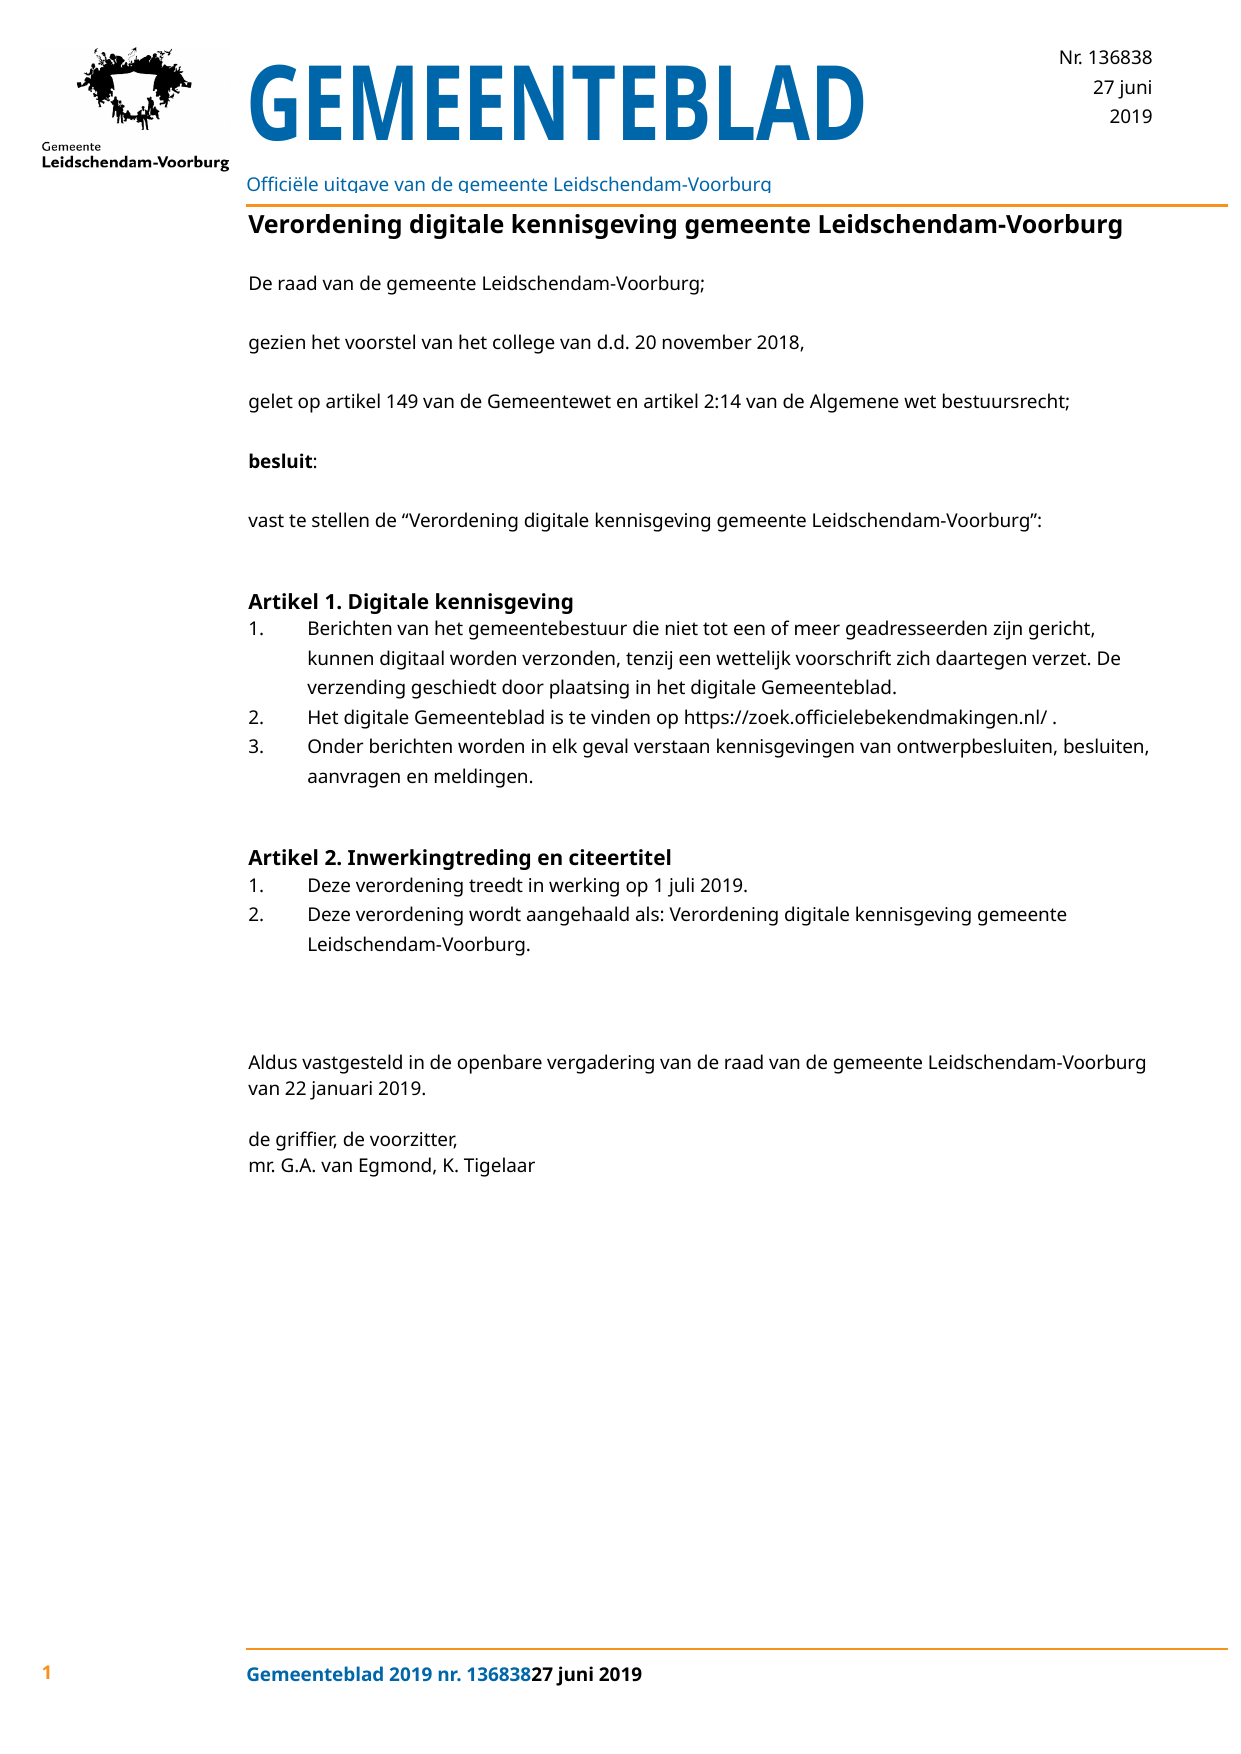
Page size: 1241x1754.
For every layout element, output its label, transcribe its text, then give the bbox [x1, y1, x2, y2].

text Artikel 2. Inwerkingtreding en citeertitel [248, 843, 1152, 872]
list Deze verordening wordt aangehaald als: Verordening digitale kennisgeving gemeente Leidschendam-Voorburg. [248, 901, 1152, 957]
text vast te stellen de “Verordening digitale kennisgeving gemeente Leidschendam-Voorburg”: [248, 507, 1152, 533]
text mr. G.A. van Egmond, K. Tigelaar [248, 1152, 1152, 1178]
list Onder berichten worden in elk geval verstaan kennisgevingen van ontwerpbesluiten, besluiten, aanvragen en meldingen. [248, 734, 1152, 789]
text Artikel 1. Digitale kennisgeving [248, 587, 1152, 615]
list Het digitale Gemeenteblad is te vinden op https://zoek.officielebekendmakingen.nl/ . [248, 704, 1152, 730]
text De raad van de gemeente Leidschendam-Voorburg; [248, 270, 1152, 296]
text de griffier, de voorzitter, [248, 1126, 1152, 1152]
list Berichten van het gemeentebestuur die niet tot een of meer geadresseerden zijn gericht, kunnen digitaal worden verzonden, tenzij een wettelijk voorschrift zich daartegen verzet. De verzending geschiedt door plaatsing in het digitale Gemeenteblad. [248, 615, 1152, 700]
text gezien het voorstel van het college van d.d. 20 november 2018, [248, 329, 1152, 355]
picture [41, 47, 231, 172]
text gelet op artikel 149 van de Gemeentewet en artikel 2:14 van de Algemene wet bestuursrecht; [248, 389, 1152, 414]
list Deze verordening treedt in werking op 1 juli 2019. [248, 872, 1152, 897]
text Aldus vastgesteld in de openbare vergadering van de raad van de gemeente Leidschendam-Voorburg van 22 januari 2019. [248, 1049, 1152, 1101]
text Verordening digitale kennisgeving gemeente Leidschendam-Voorburg [248, 207, 1152, 241]
text besluit: [248, 448, 1152, 473]
